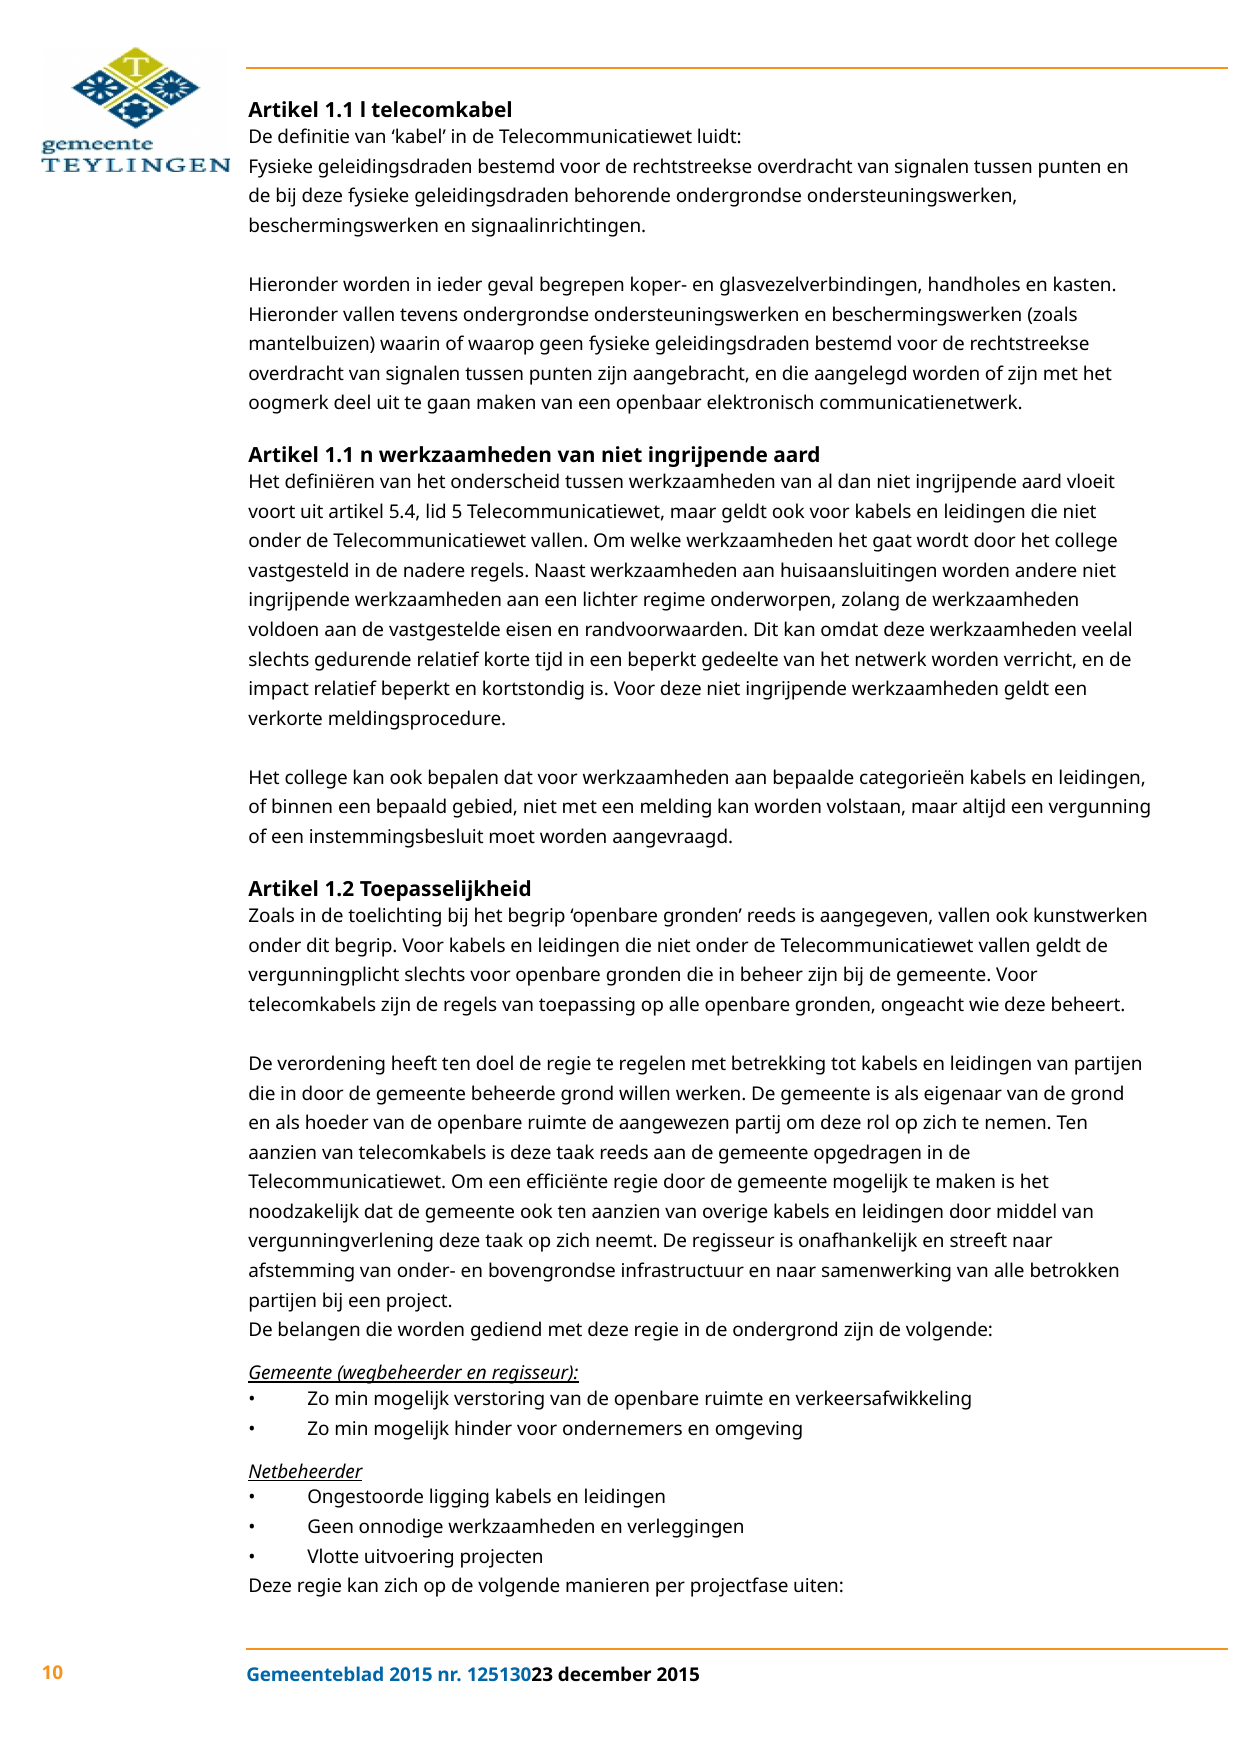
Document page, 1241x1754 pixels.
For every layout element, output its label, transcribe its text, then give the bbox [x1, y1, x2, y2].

list Vlotte uitvoering projecten [248, 1543, 1152, 1568]
text Zoals in de toelichting bij het begrip ‘openbare gronden’ reeds is aangegeven, vallen ook kunstwerken onder dit begrip. Voor kabels en leidingen die niet onder de Telecommunicatiewet vallen geldt de vergunningplicht slechts voor openbare gronden die in beheer zijn bij de gemeente. Voor telecomkabels zijn de regels van toepassing op alle openbare gronden, ongeacht wie deze beheert. [248, 902, 1152, 1017]
text Artikel 1.2 Toepasselijkheid [248, 874, 1152, 902]
text Hieronder worden in ieder geval begrepen koper- en glasvezelverbindingen, handholes en kasten. Hieronder vallen tevens ondergrondse ondersteuningswerken en beschermingswerken (zoals mantelbuizen) waarin of waarop geen fysieke geleidingsdraden bestemd voor de rechtstreekse overdracht van signalen tussen punten zijn aangebracht, en die aangelegd worden of zijn met het oogmerk deel uit te gaan maken van een openbaar elektronisch communicatienetwerk. [248, 271, 1152, 415]
text Artikel 1.1 l telecomkabel [248, 95, 1152, 123]
list Geen onnodige werkzaamheden en verleggingen [248, 1513, 1152, 1539]
text De definitie van ‘kabel’ in de Telecommunicatiewet luidt: [248, 123, 1152, 149]
list Ongestoorde ligging kabels en leidingen [248, 1484, 1152, 1509]
text Gemeente (wegbeheerder en regisseur): [248, 1359, 1152, 1385]
text Het definiëren van het onderscheid tussen werkzaamheden van al dan niet ingrijpende aard vloeit voort uit artikel 5.4, lid 5 Telecommunicatiewet, maar geldt ook voor kabels en leidingen die niet onder de Telecommunicatiewet vallen. Om welke werkzaamheden het gaat wordt door het college vastgesteld in de nadere regels. Naast werkzaamheden aan huisaansluitingen worden andere niet ingrijpende werkzaamheden aan een lichter regime onderworpen, zolang de werkzaamheden voldoen aan de vastgestelde eisen en randvoorwaarden. Dit kan omdat deze werkzaamheden veelal slechts gedurende relatief korte tijd in een beperkt gedeelte van het netwerk worden verricht, en de impact relatief beperkt en kortstondig is. Voor deze niet ingrijpende werkzaamheden geldt een verkorte meldingsprocedure. [248, 468, 1152, 731]
text Fysieke geleidingsdraden bestemd voor de rechtstreekse overdracht van signalen tussen punten en de bij deze fysieke geleidingsdraden behorende ondergrondse ondersteuningswerken, beschermingswerken en signaalinrichtingen. [248, 153, 1152, 238]
list Zo min mogelijk verstoring van de openbare ruimte en verkeersafwikkeling [248, 1385, 1152, 1411]
text Het college kan ook bepalen dat voor werkzaamheden aan bepaalde categorieën kabels en leidingen, of binnen een bepaald gebied, niet met een melding kan worden volstaan, maar altijd een vergunning of een instemmingsbesluit moet worden aangevraagd. [248, 764, 1152, 849]
picture [41, 47, 231, 172]
text Deze regie kan zich op de volgende manieren per projectfase uiten: [248, 1572, 1152, 1598]
text De verordening heeft ten doel de regie te regelen met betrekking tot kabels en leidingen van partijen die in door de gemeente beheerde grond willen werken. De gemeente is als eigenaar van de grond en als hoeder van de openbare ruimte de aangewezen partij om deze rol op zich te nemen. Ten aanzien van telecomkabels is deze taak reeds aan de gemeente opgedragen in de Telecommunicatiewet. Om een efficiënte regie door de gemeente mogelijk te maken is het noodzakelijk dat de gemeente ook ten aanzien van overige kabels en leidingen door middel van vergunningverlening deze taak op zich neemt. De regisseur is onafhankelijk en streeft naar afstemming van onder- en bovengrondse infrastructuur en naar samenwerking van alle betrokken partijen bij een project. [248, 1050, 1152, 1312]
list Zo min mogelijk hinder voor ondernemers en omgeving [248, 1415, 1152, 1441]
text De belangen die worden gediend met deze regie in de ondergrond zijn de volgende: [248, 1316, 1152, 1342]
text Netbeheerder [248, 1458, 1152, 1484]
text Artikel 1.1 n werkzaamheden van niet ingrijpende aard [248, 440, 1152, 468]
